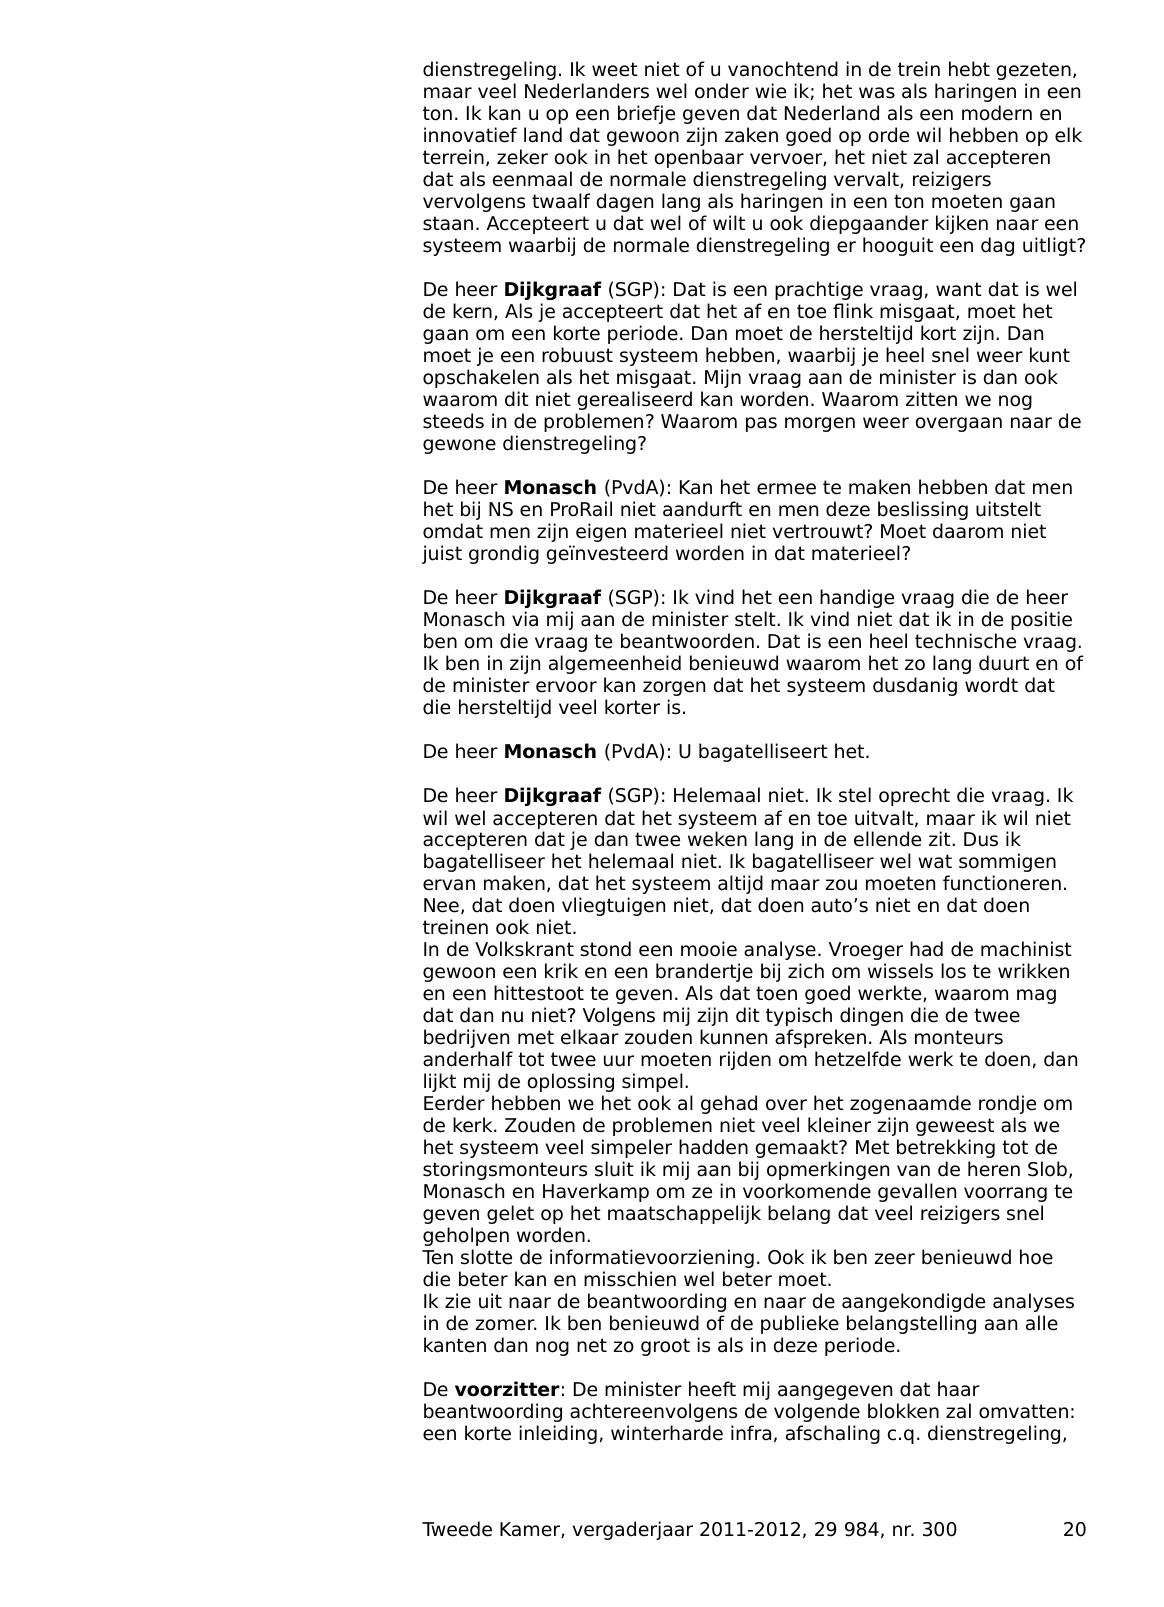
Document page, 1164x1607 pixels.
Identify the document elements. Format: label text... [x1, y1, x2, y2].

text Ten slotte de informatievoorziening. Ook ik ben zeer benieuwd hoe die beter kan en misschien wel beter moet. [422, 1247, 1087, 1291]
text De heer Dijkgraaf (SGP): Ik vind het een handige vraag die de heer Monasch via mij aan de minister stelt. Ik vind niet dat ik in de positie ben om die vraag te beantwoorden. Dat is een heel technische vraag. Ik ben in zijn algemeenheid benieuwd waarom het zo lang duurt en of de minister ervoor kan zorgen dat het systeem dusdanig wordt dat die hersteltijd veel korter is. [422, 587, 1087, 719]
text De heer Dijkgraaf (SGP): Dat is een prachtige vraag, want dat is wel de kern, Als je accepteert dat het af en toe flink misgaat, moet het gaan om een korte periode. Dan moet de hersteltijd kort zijn. Dan moet je een robuust systeem hebben, waarbij je heel snel weer kunt opschakelen als het misgaat. Mijn vraag aan de minister is dan ook waarom dit niet gerealiseerd kan worden. Waarom zitten we nog steeds in de problemen? Waarom pas morgen weer overgaan naar de gewone dienstregeling? [422, 279, 1087, 455]
text De heer Monasch (PvdA): U bagatelliseert het. [422, 741, 1087, 763]
text Ik zie uit naar de beantwoording en naar de aangekondigde analyses in de zomer. Ik ben benieuwd of de publieke belangstelling aan alle kanten dan nog net zo groot is als in deze periode. [422, 1291, 1087, 1357]
text De voorzitter: De minister heeft mij aangegeven dat haar beantwoording achtereenvolgens de volgende blokken zal omvatten: een korte inleiding, winterharde infra, afschaling c.q. dienstregeling, [422, 1379, 1087, 1445]
text De heer Dijkgraaf (SGP): Helemaal niet. Ik stel oprecht die vraag. Ik wil wel accepteren dat het systeem af en toe uitvalt, maar ik wil niet accepteren dat je dan twee weken lang in de ellende zit. Dus ik bagatelliseer het helemaal niet. Ik bagatelliseer wel wat sommigen ervan maken, dat het systeem altijd maar zou moeten functioneren. Nee, dat doen vliegtuigen niet, dat doen auto’s niet en dat doen treinen ook niet. [422, 785, 1087, 939]
text Eerder hebben we het ook al gehad over het zogenaamde rondje om de kerk. Zouden de problemen niet veel kleiner zijn geweest als we het systeem veel simpeler hadden gemaakt? Met betrekking tot de storingsmonteurs sluit ik mij aan bij opmerkingen van de heren Slob, Monasch en Haverkamp om ze in voorkomende gevallen voorrang te geven gelet op het maatschappelijk belang dat veel reizigers snel geholpen worden. [422, 1093, 1087, 1247]
text dienstregeling. Ik weet niet of u vanochtend in de trein hebt gezeten, maar veel Nederlanders wel onder wie ik; het was als haringen in een ton. Ik kan u op een briefje geven dat Nederland als een modern en innovatief land dat gewoon zijn zaken goed op orde wil hebben op elk terrein, zeker ook in het openbaar vervoer, het niet zal accepteren dat als eenmaal de normale dienstregeling vervalt, reizigers vervolgens twaalf dagen lang als haringen in een ton moeten gaan staan. Accepteert u dat wel of wilt u ook diepgaander kijken naar een systeem waarbij de normale dienstregeling er hooguit een dag uitligt? [422, 59, 1087, 257]
text In de Volkskrant stond een mooie analyse. Vroeger had de machinist gewoon een krik en een brandertje bij zich om wissels los te wrikken en een hittestoot te geven. Als dat toen goed werkte, waarom mag dat dan nu niet? Volgens mij zijn dit typisch dingen die de twee bedrijven met elkaar zouden kunnen afspreken. Als monteurs anderhalf tot twee uur moeten rijden om hetzelfde werk te doen, dan lijkt mij de oplossing simpel. [422, 939, 1087, 1093]
text De heer Monasch (PvdA): Kan het ermee te maken hebben dat men het bij NS en ProRail niet aandurft en men deze beslissing uitstelt omdat men zijn eigen materieel niet vertrouwt? Moet daarom niet juist grondig geïnvesteerd worden in dat materieel? [422, 477, 1087, 565]
